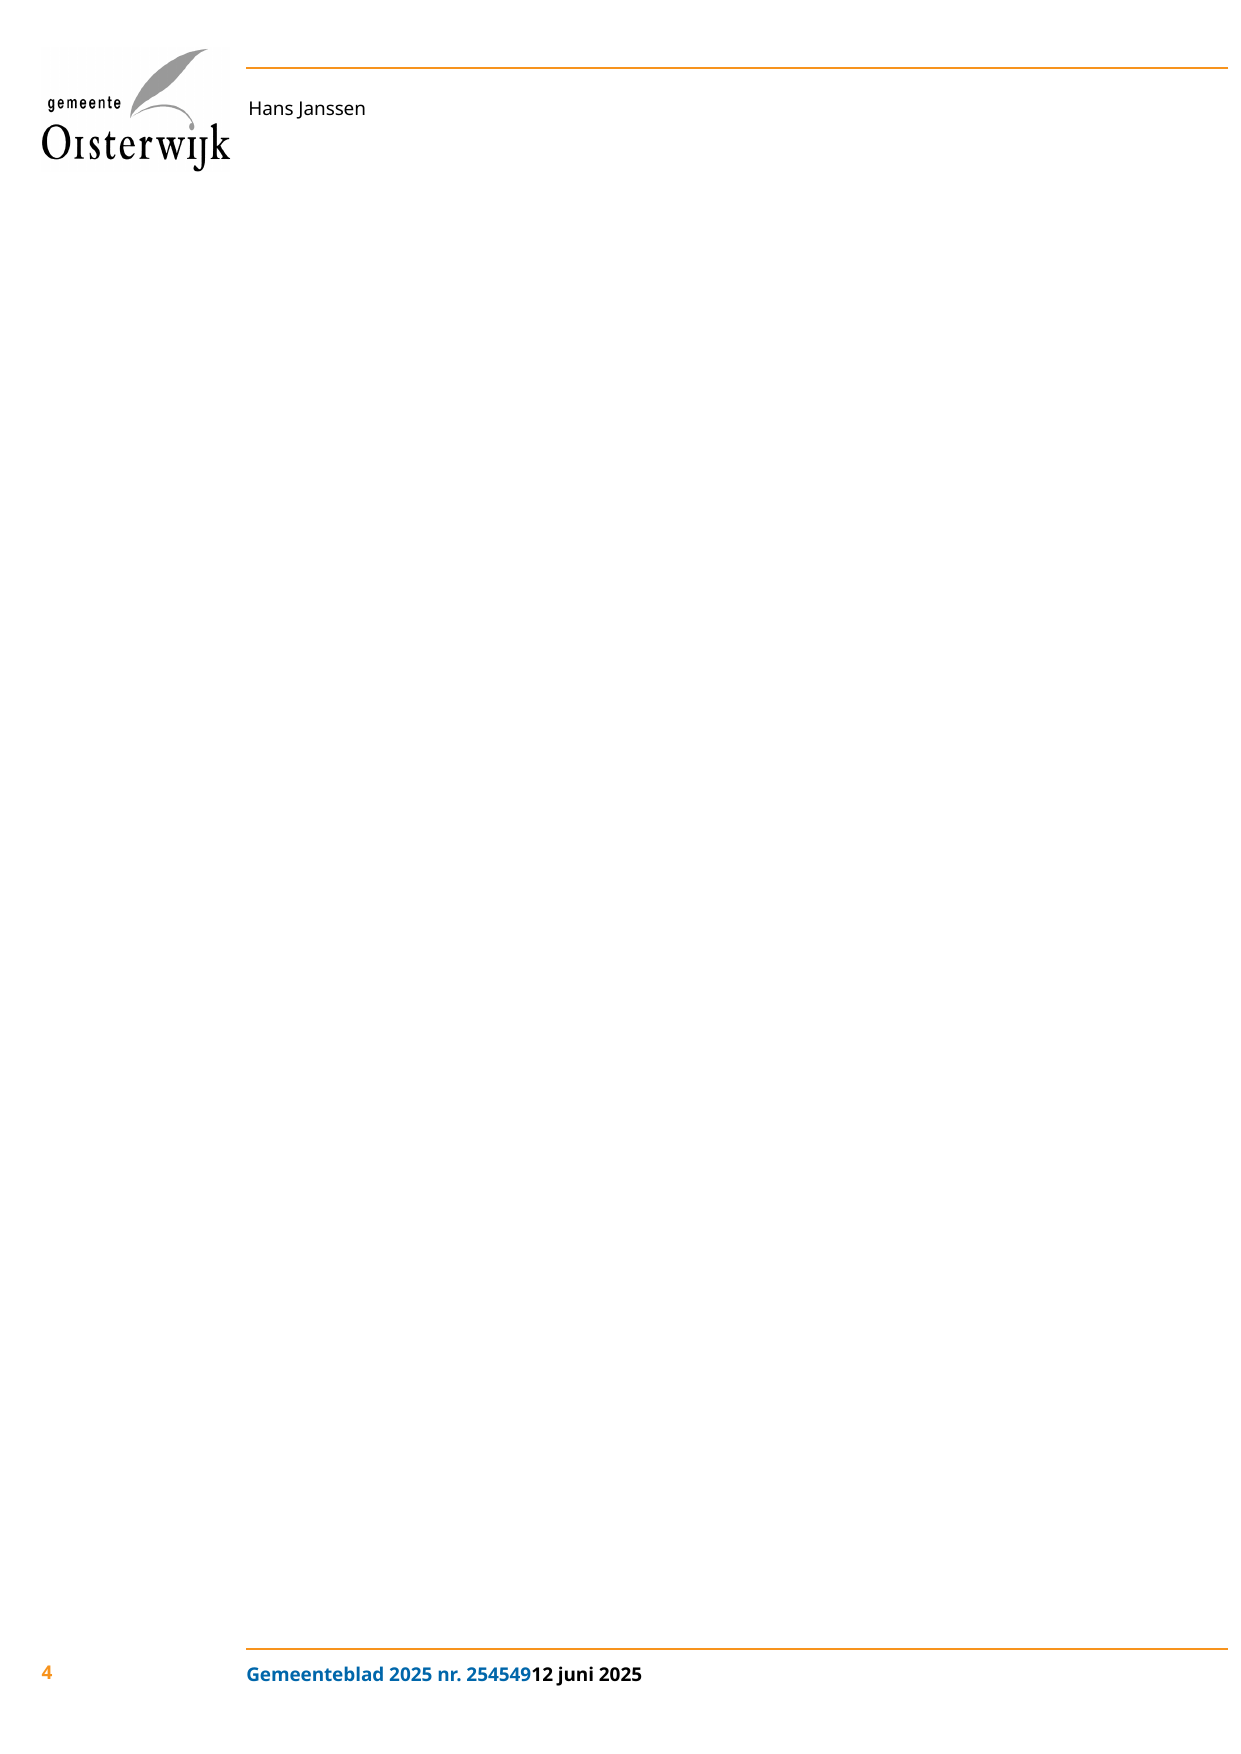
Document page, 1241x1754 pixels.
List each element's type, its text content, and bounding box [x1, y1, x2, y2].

text Hans Janssen [248, 95, 1152, 121]
picture [41, 47, 231, 172]
